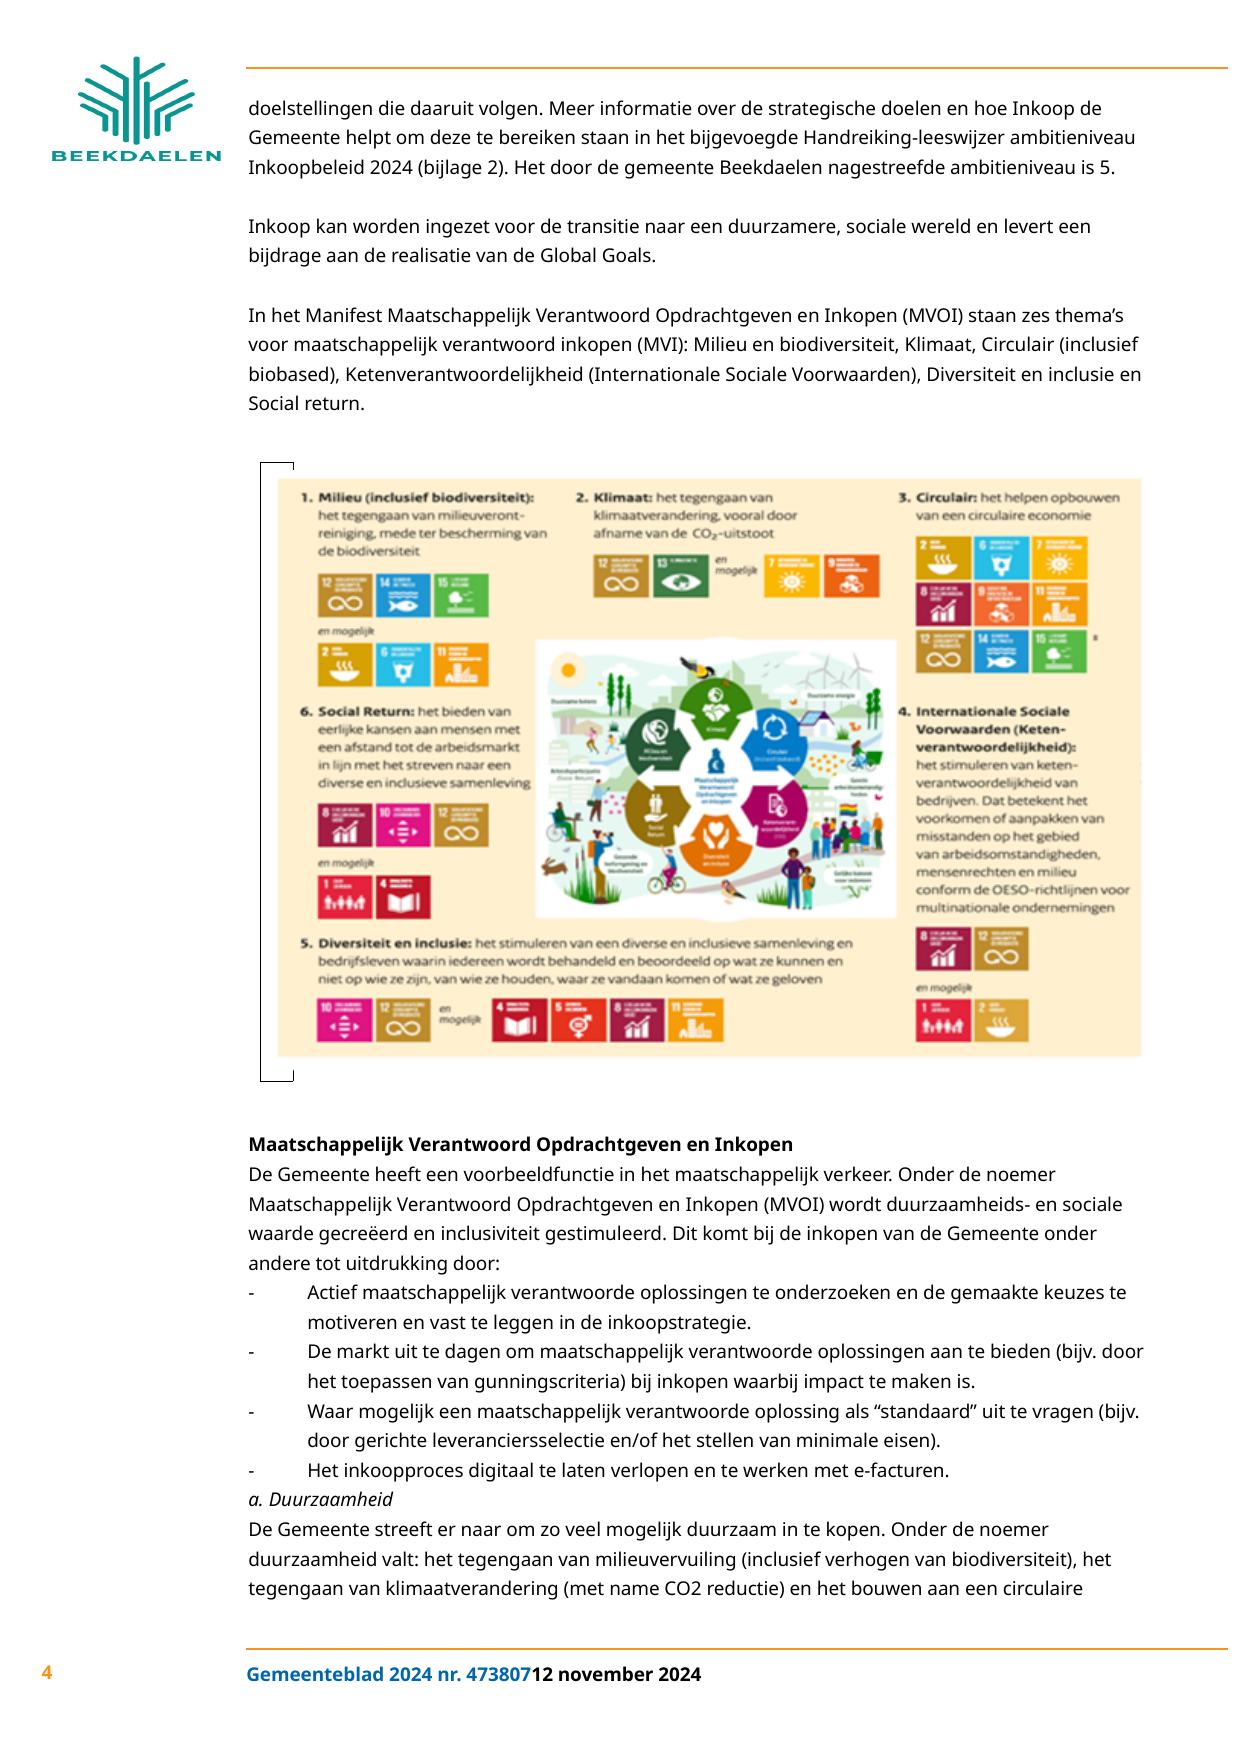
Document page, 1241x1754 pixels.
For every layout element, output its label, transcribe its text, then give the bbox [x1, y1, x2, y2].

text Maatschappelijk Verantwoord Opdrachtgeven en Inkopen [248, 1132, 1152, 1157]
text De Gemeente heeft een voorbeeldfunctie in het maatschappelijk verkeer. Onder de noemer Maatschappelijk Verantwoord Opdrachtgeven en Inkopen (MVOI) wordt duurzaamheids- en sociale waarde gecreëerd en inclusiviteit gestimuleerd. Dit komt bij de inkopen van de Gemeente onder andere tot uitdrukking door: [248, 1161, 1152, 1276]
text doelstellingen die daaruit volgen. Meer informatie over de strategische doelen en hoe Inkoop de Gemeente helpt om deze te bereiken staan in het bijgevoegde Handreiking-leeswijzer ambitieniveau Inkoopbeleid 2024 (bijlage 2). Het door de gemeente Beekdaelen nagestreefde ambitieniveau is 5. [248, 95, 1152, 180]
text De Gemeente streeft er naar om zo veel mogelijk duurzaam in te kopen. Onder de noemer duurzaamheid valt: het tegengaan van milieuvervuiling (inclusief verhogen van biodiversiteit), het tegengaan van klimaatverandering (met name CO2 reductie) en het bouwen aan een circulaire [248, 1516, 1152, 1601]
list Waar mogelijk een maatschappelijk verantwoorde oplossing als “standaard” uit te vragen (bijv. door gerichte leveranciersselectie en/of het stellen van minimale eisen). [248, 1398, 1152, 1453]
text In het Manifest Maatschappelijk Verantwoord Opdrachtgeven en Inkopen (MVOI) staan zes thema’s voor maatschappelijk verantwoord inkopen (MVI): Milieu en biodiversiteit, Klimaat, Circulair (inclusief biobased), Ketenverantwoordelijkheid (Internationale Sociale Voorwaarden), Diversiteit en inclusie en Social return. [248, 302, 1152, 416]
list Het inkoopproces digitaal te laten verlopen en te werken met e-facturen. [248, 1457, 1152, 1483]
picture [41, 47, 231, 172]
text Inkoop kan worden ingezet voor de transitie naar een duurzamere, sociale wereld en levert een bijdrage aan de realisatie van de Global Goals. [248, 213, 1152, 268]
list De markt uit te dagen om maatschappelijk verantwoorde oplossingen aan te bieden (bijv. door het toepassen van gunningscriteria) bij inkopen waarbij impact te maken is. [248, 1339, 1152, 1394]
list Actief maatschappelijk verantwoorde oplossingen te onderzoeken en de gemaakte keuzes te motiveren en vast te leggen in de inkoopstrategie. [248, 1279, 1152, 1335]
text a. Duurzaamheid [248, 1487, 1152, 1512]
picture [268, 470, 1155, 1072]
